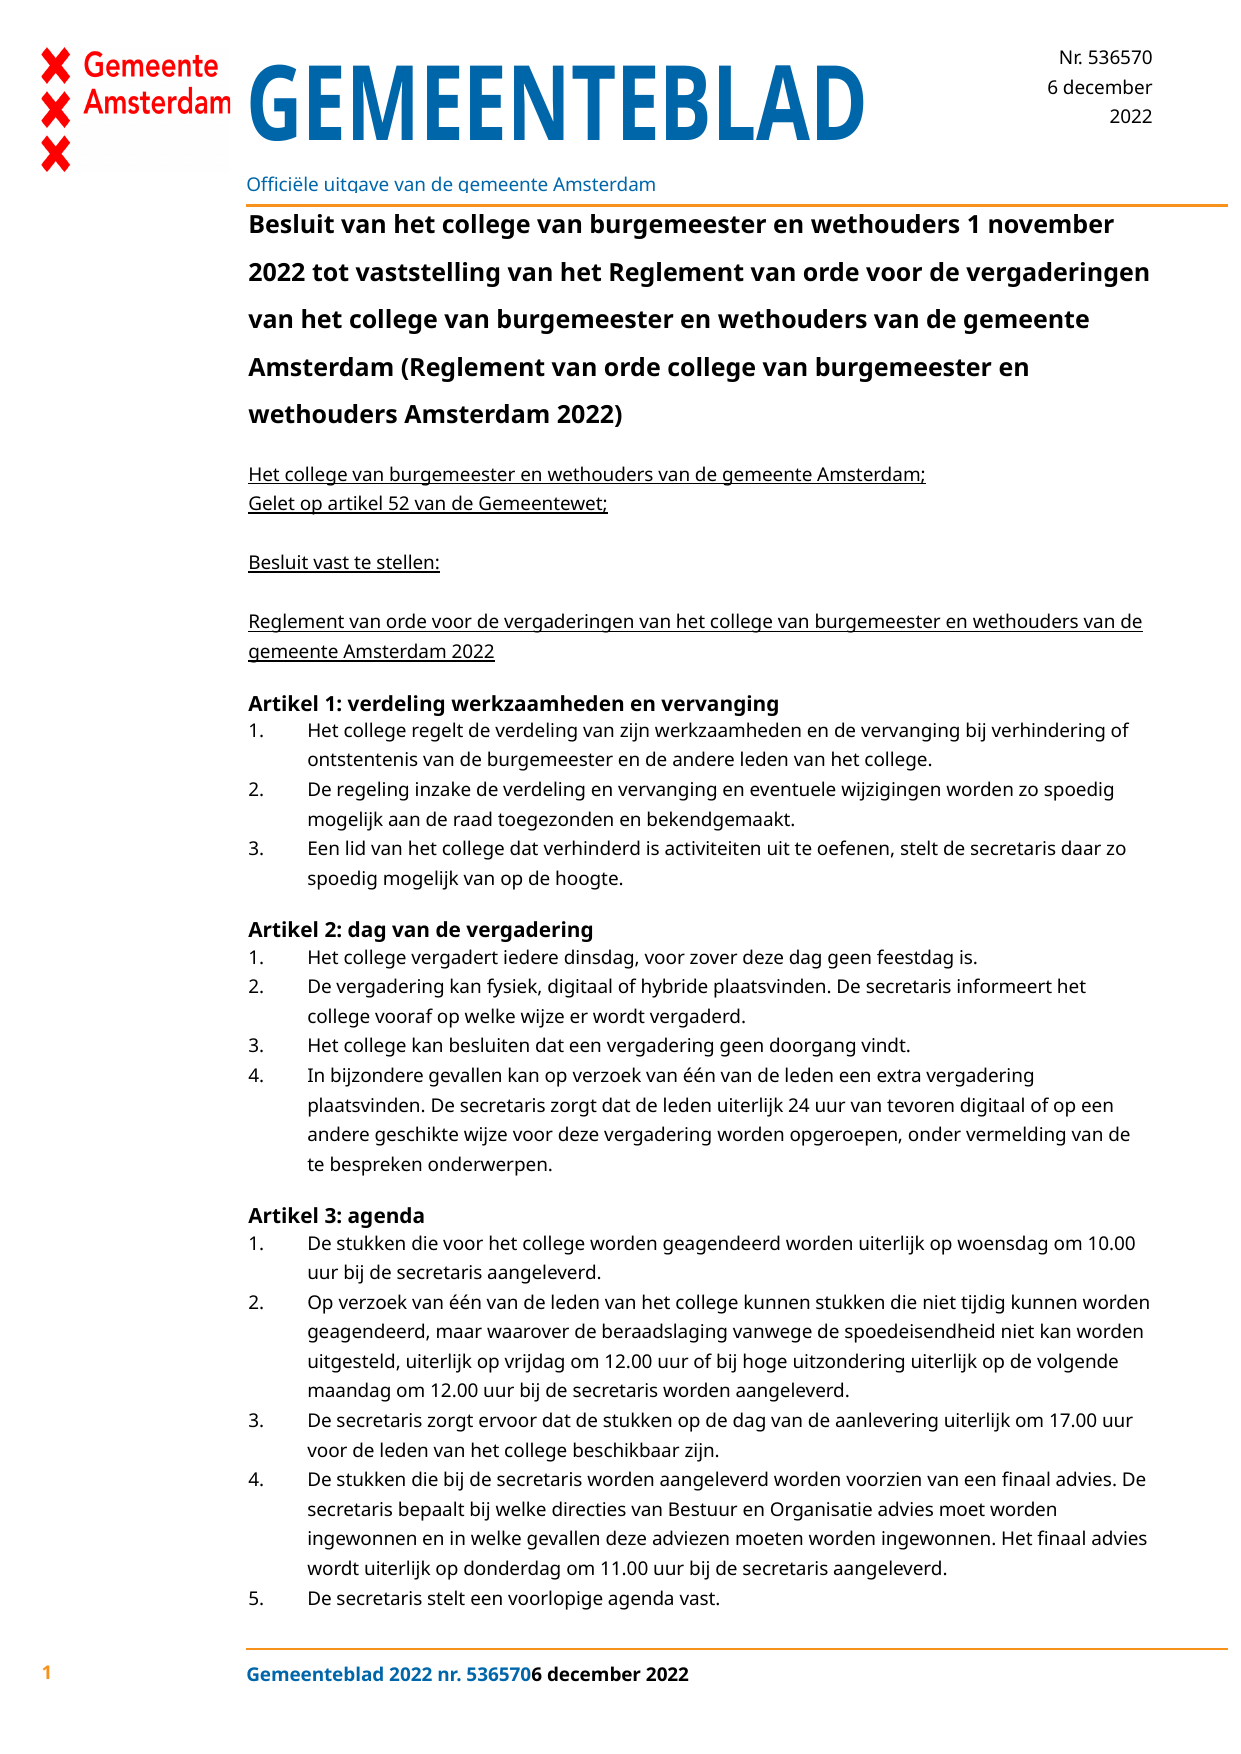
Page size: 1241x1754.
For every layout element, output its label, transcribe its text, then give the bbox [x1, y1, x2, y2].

list De secretaris zorgt ervoor dat de stukken op de dag van de aanlevering uiterlijk om 17.00 uur voor de leden van het college beschikbaar zijn. [248, 1407, 1152, 1463]
picture [41, 47, 231, 172]
list De vergadering kan fysiek, digitaal of hybride plaatsvinden. De secretaris informeert het college vooraf op welke wijze er wordt vergaderd. [248, 973, 1152, 1029]
list Het college kan besluiten dat een vergadering geen doorgang vindt. [248, 1033, 1152, 1058]
list Het college vergadert iedere dinsdag, voor zover deze dag geen feestdag is. [248, 944, 1152, 969]
list Een lid van het college dat verhinderd is activiteiten uit te oefenen, stelt de secretaris daar zo spoedig mogelijk van op de hoogte. [248, 835, 1152, 891]
list Het college regelt de verdeling van zijn werkzaamheden en de vervanging bij verhindering of ontstentenis van de burgemeester en de andere leden van het college. [248, 717, 1152, 772]
list In bijzondere gevallen kan op verzoek van één van de leden een extra vergadering plaatsvinden. De secretaris zorgt dat de leden uiterlijk 24 uur van tevoren digitaal of op een andere geschikte wijze voor deze vergadering worden opgeroepen, onder vermelding van de te bespreken onderwerpen. [248, 1062, 1152, 1177]
text Artikel 3: agenda [248, 1201, 1152, 1230]
list De stukken die voor het college worden geagendeerd worden uiterlijk op woensdag om 10.00 uur bij de secretaris aangeleverd. [248, 1230, 1152, 1285]
text Gelet op artikel 52 van de Gemeentewet; [248, 490, 1152, 516]
text Artikel 2: dag van de vergadering [248, 915, 1152, 944]
text Artikel 1: verdeling werkzaamheden en vervanging [248, 689, 1152, 717]
list De stukken die bij de secretaris worden aangeleverd worden voorzien van een finaal advies. De secretaris bepaalt bij welke directies van Bestuur en Organisatie advies moet worden ingewonnen en in welke gevallen deze adviezen moeten worden ingewonnen. Het finaal advies wordt uiterlijk op donderdag om 11.00 uur bij de secretaris aangeleverd. [248, 1466, 1152, 1581]
text Reglement van orde voor de vergaderingen van het college van burgemeester en wethouders van de gemeente Amsterdam 2022 [248, 609, 1152, 664]
list De regeling inzake de verdeling en vervanging en eventuele wijzigingen worden zo spoedig mogelijk aan de raad toegezonden en bekendgemaakt. [248, 776, 1152, 832]
text Het college van burgemeester en wethouders van de gemeente Amsterdam; [248, 461, 1152, 486]
list De secretaris stelt een voorlopige agenda vast. [248, 1585, 1152, 1611]
list Op verzoek van één van de leden van het college kunnen stukken die niet tijdig kunnen worden geagendeerd, maar waarover de beraadslaging vanwege de spoedeisendheid niet kan worden uitgesteld, uiterlijk op vrijdag om 12.00 uur of bij hoge uitzondering uiterlijk op de volgende maandag om 12.00 uur bij de secretaris worden aangeleverd. [248, 1289, 1152, 1403]
text Besluit vast te stellen: [248, 549, 1152, 575]
text Besluit van het college van burgemeester en wethouders 1 november 2022 tot vaststelling van het Reglement van orde voor de vergaderingen van het college van burgemeester en wethouders van de gemeente Amsterdam (Reglement van orde college van burgemeester en wethouders Amsterdam 2022) [248, 207, 1152, 431]
